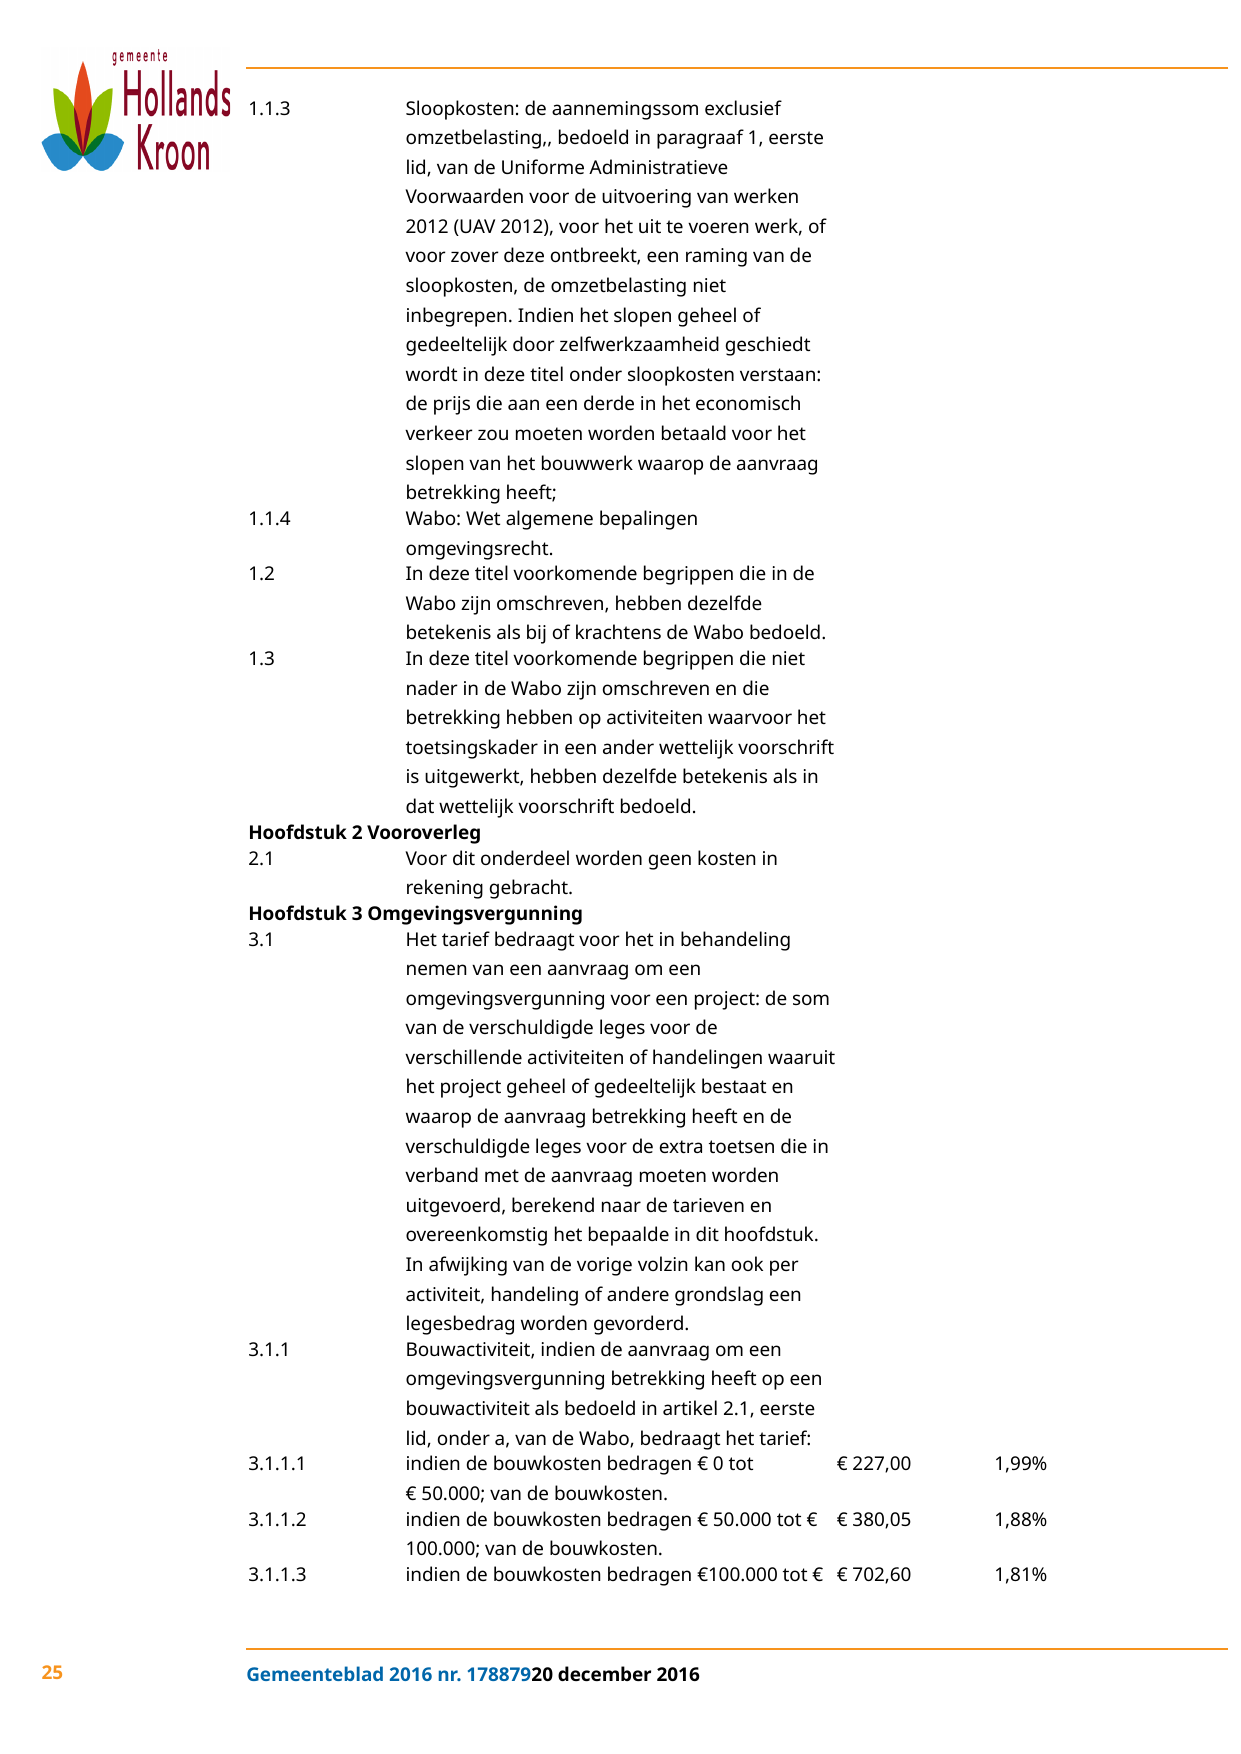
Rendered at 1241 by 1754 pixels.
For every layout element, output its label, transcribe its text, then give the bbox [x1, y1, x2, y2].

table_cell 3.1.1 [248, 1336, 405, 1451]
table_cell [994, 560, 1152, 645]
table_cell € 380,05 [837, 1506, 994, 1561]
table_cell [837, 1336, 994, 1451]
table_cell 1.3 [248, 645, 405, 819]
table_cell indien de bouwkosten bedragen €100.000 tot € [405, 1561, 837, 1587]
table_cell 3.1.1.3 [248, 1561, 405, 1587]
table_cell Hoofdstuk 3 Omgevingsvergunning [248, 900, 1152, 926]
table_cell [994, 926, 1152, 1336]
table_cell [837, 926, 994, 1336]
table_cell [837, 560, 994, 645]
table_cell [837, 505, 994, 560]
table_cell [994, 505, 1152, 560]
table_cell In deze titel voorkomende begrippen die niet nader in de Wabo zijn omschreven en die betrekking hebben op activiteiten waarvoor het toetsingskader in een ander wettelijk voorschrift is uitgewerkt, hebben dezelfde betekenis als in dat wettelijk voorschrift bedoeld. [405, 645, 837, 819]
table_cell Het tarief bedraagt voor het in behandeling nemen van een aanvraag om een omgevingsvergunning voor een project: de som van de verschuldigde leges voor de verschillende activiteiten of handelingen waaruit het project geheel of gedeeltelijk bestaat en waarop de aanvraag betrekking heeft en de verschuldigde leges voor de extra toetsen die in verband met de aanvraag moeten worden uitgevoerd, berekend naar de tarieven en overeenkomstig het bepaalde in dit hoofdstuk. In afwijking van de vorige volzin kan ook per activiteit, handeling of andere grondslag een legesbedrag worden gevorderd. [405, 926, 837, 1336]
table_cell [994, 845, 1152, 900]
table_cell [994, 645, 1152, 819]
table_cell 1,81% [994, 1561, 1152, 1587]
table_cell 1,99% [994, 1451, 1152, 1506]
table_cell [837, 95, 994, 505]
table_cell indien de bouwkosten bedragen € 50.000 tot € 100.000; van de bouwkosten. [405, 1506, 837, 1561]
table_cell indien de bouwkosten bedragen € 0 tot € 50.000; van de bouwkosten. [405, 1451, 837, 1506]
table_cell 3.1.1.1 [248, 1451, 405, 1506]
table_cell Hoofdstuk 2 Vooroverleg [248, 819, 1152, 845]
table_cell [994, 95, 1152, 505]
picture [41, 47, 231, 172]
table_cell 2.1 [248, 845, 405, 900]
table_cell 1.1.4 [248, 505, 405, 560]
table_cell Sloopkosten: de aannemingssom exclusief omzetbelasting,, bedoeld in paragraaf 1, eerste lid, van de Uniforme Administratieve Voorwaarden voor de uitvoering van werken 2012 (UAV 2012), voor het uit te voeren werk, of voor zover deze ontbreekt, een raming van de sloopkosten, de omzetbelasting niet inbegrepen. Indien het slopen geheel of gedeeltelijk door zelfwerkzaamheid geschiedt wordt in deze titel onder sloopkosten verstaan: de prijs die aan een derde in het economisch verkeer zou moeten worden betaald voor het slopen van het bouwwerk waarop de aanvraag betrekking heeft; [405, 95, 837, 505]
table_cell [994, 1336, 1152, 1451]
table_cell 3.1 [248, 926, 405, 1336]
table_cell Voor dit onderdeel worden geen kosten in rekening gebracht. [405, 845, 837, 900]
table_cell € 702,60 [837, 1561, 994, 1587]
table_cell 1,88% [994, 1506, 1152, 1561]
table_cell [837, 645, 994, 819]
table_cell Bouwactiviteit, indien de aanvraag om een omgevingsvergunning betrekking heeft op een bouwactiviteit als bedoeld in artikel 2.1, eerste lid, onder a, van de Wabo, bedraagt het tarief: [405, 1336, 837, 1451]
table_cell 1.2 [248, 560, 405, 645]
table_cell In deze titel voorkomende begrippen die in de Wabo zijn omschreven, hebben dezelfde betekenis als bij of krachtens de Wabo bedoeld. [405, 560, 837, 645]
table_cell [837, 845, 994, 900]
table_cell 1.1.3 [248, 95, 405, 505]
table_cell Wabo: Wet algemene bepalingen omgevingsrecht. [405, 505, 837, 560]
table_cell € 227,00 [837, 1451, 994, 1506]
table_cell 3.1.1.2 [248, 1506, 405, 1561]
